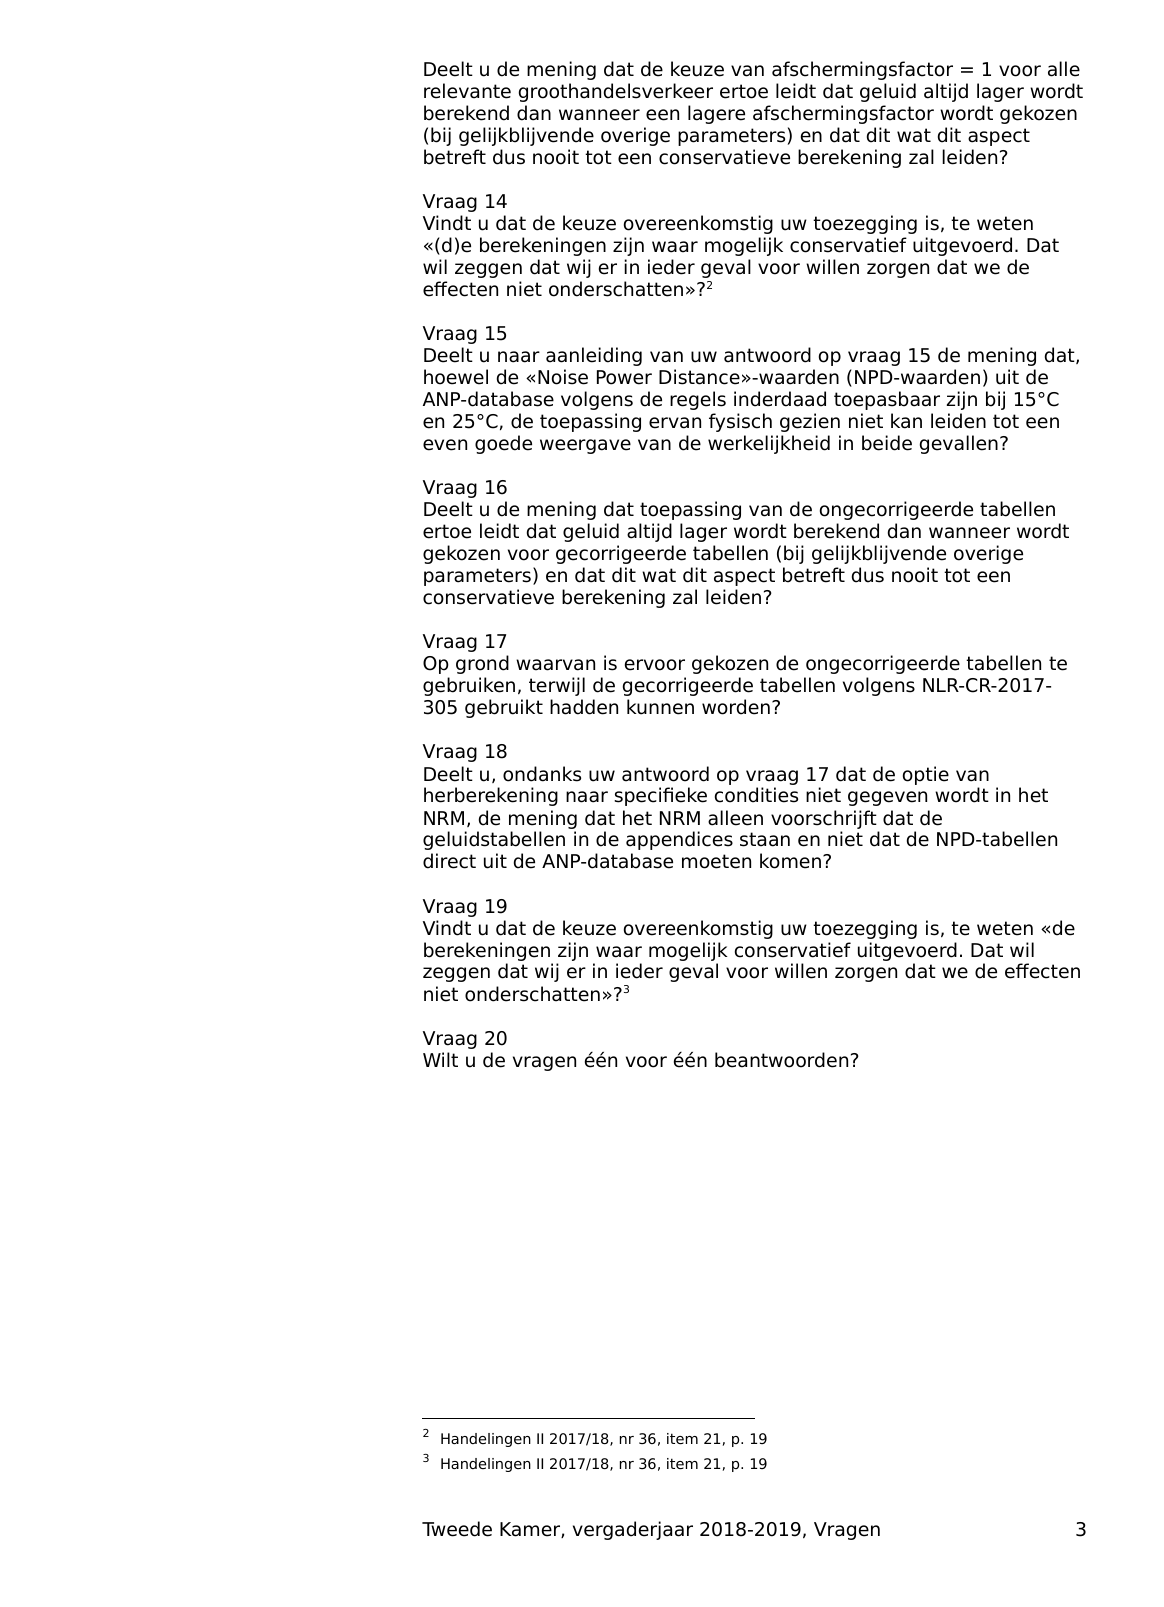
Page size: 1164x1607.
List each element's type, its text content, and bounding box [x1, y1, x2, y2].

text Vraag 16 [422, 477, 1087, 499]
text Vraag 14 [422, 191, 1087, 213]
text Deelt u de mening dat de keuze van afschermingsfactor = 1 voor alle relevante groothandelsverkeer ertoe leidt dat geluid altijd lager wordt berekend dan wanneer een lagere afschermingsfactor wordt gekozen (bij gelijkblijvende overige parameters) en dat dit wat dit aspect betreft dus nooit tot een conservatieve berekening zal leiden? [422, 59, 1087, 169]
text Handelingen II 2017/18, nr 36, item 21, p. 19 [422, 1452, 1087, 1474]
text Wilt u de vragen één voor één beantwoorden? [422, 1049, 1087, 1072]
text Vraag 17 [422, 631, 1087, 653]
text Vindt u dat de keuze overeenkomstig uw toezegging is, te weten «de berekeningen zijn waar mogelijk conservatief uitgevoerd. Dat wil zeggen dat wij er in ieder geval voor willen zorgen dat we de effecten niet onderschatten»? [422, 917, 1087, 1005]
text Vraag 15 [422, 323, 1087, 345]
text Vraag 19 [422, 896, 1087, 917]
text Deelt u naar aanleiding van uw antwoord op vraag 15 de mening dat, hoewel de «Noise Power Distance»-waarden (NPD-waarden) uit de ANP-database volgens de regels inderdaad toepasbaar zijn bij 15°C en 25°C, de toepassing ervan fysisch gezien niet kan leiden tot een even goede weergave van de werkelijkheid in beide gevallen? [422, 345, 1087, 455]
text Vraag 18 [422, 741, 1087, 763]
text Vraag 20 [422, 1028, 1087, 1049]
text Op grond waarvan is ervoor gekozen de ongecorrigeerde tabellen te gebruiken, terwijl de gecorrigeerde tabellen volgens NLR-CR-2017-305 gebruikt hadden kunnen worden? [422, 653, 1087, 719]
text Handelingen II 2017/18, nr 36, item 21, p. 19 [422, 1427, 1087, 1449]
text Vindt u dat de keuze overeenkomstig uw toezegging is, te weten «(d)e berekeningen zijn waar mogelijk conservatief uitgevoerd. Dat wil zeggen dat wij er in ieder geval voor willen zorgen dat we de effecten niet onderschatten»? [422, 213, 1087, 301]
text Deelt u, ondanks uw antwoord op vraag 17 dat de optie van herberekening naar specifieke condities niet gegeven wordt in het NRM, de mening dat het NRM alleen voorschrijft dat de geluidstabellen in de appendices staan en niet dat de NPD-tabellen direct uit de ANP-database moeten komen? [422, 763, 1087, 873]
text Deelt u de mening dat toepassing van de ongecorrigeerde tabellen ertoe leidt dat geluid altijd lager wordt berekend dan wanneer wordt gekozen voor gecorrigeerde tabellen (bij gelijkblijvende overige parameters) en dat dit wat dit aspect betreft dus nooit tot een conservatieve berekening zal leiden? [422, 499, 1087, 609]
